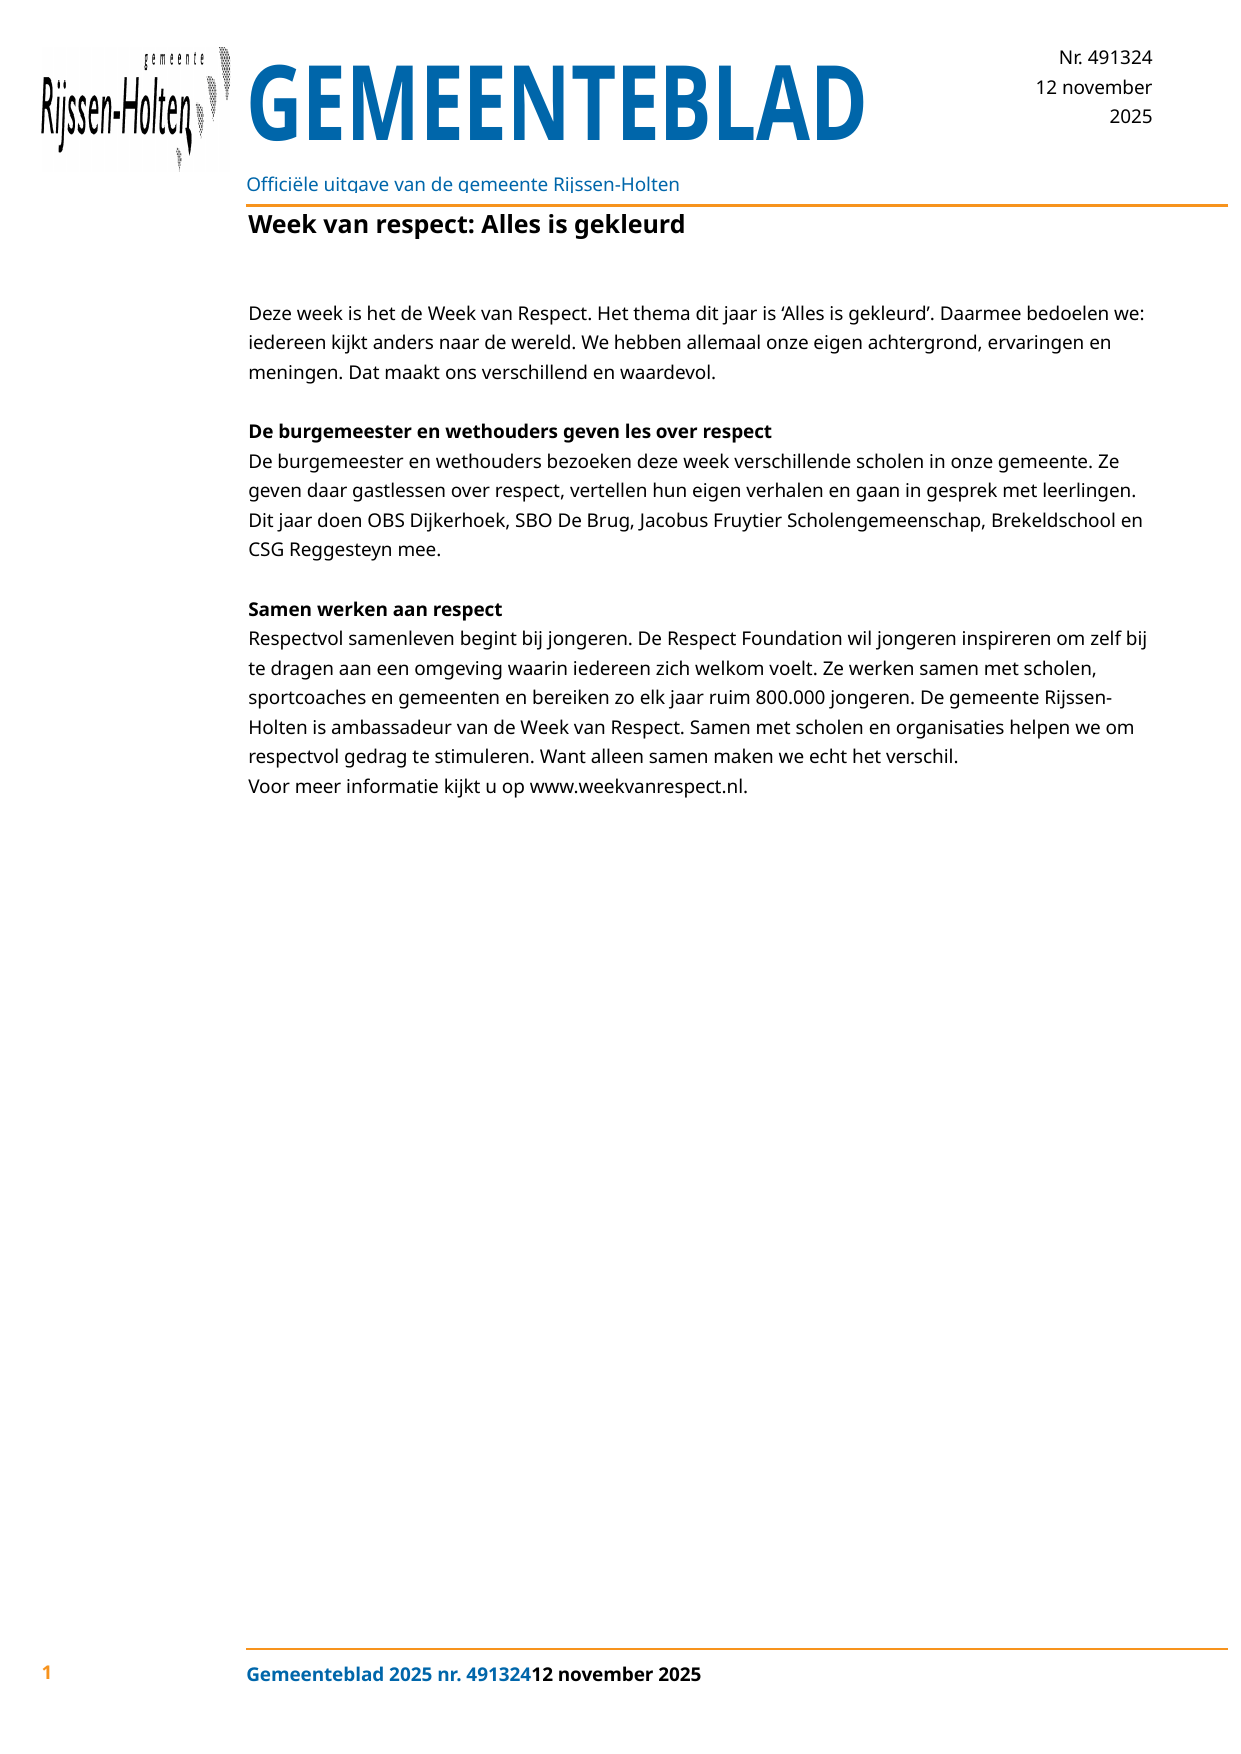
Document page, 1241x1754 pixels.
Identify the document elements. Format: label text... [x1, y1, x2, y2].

text Deze week is het de Week van Respect. Het thema dit jaar is ‘Alles is gekleurd’. Daarmee bedoelen we: iedereen kijkt anders naar de wereld. We hebben allemaal onze eigen achtergrond, ervaringen en meningen. Dat maakt ons verschillend en waardevol. [248, 300, 1152, 385]
text De burgemeester en wethouders geven les over respect [248, 418, 1152, 444]
text De burgemeester en wethouders bezoeken deze week verschillende scholen in onze gemeente. Ze geven daar gastlessen over respect, vertellen hun eigen verhalen en gaan in gesprek met leerlingen. Dit jaar doen OBS Dijkerhoek, SBO De Brug, Jacobus Fruytier Scholengemeenschap, Brekeldschool en CSG Reggesteyn mee. [248, 448, 1152, 562]
picture [41, 47, 231, 172]
text Week van respect: Alles is gekleurd [248, 207, 1152, 241]
text Samen werken aan respect [248, 596, 1152, 621]
text Respectvol samenleven begint bij jongeren. De Respect Foundation wil jongeren inspireren om zelf bij te dragen aan een omgeving waarin iedereen zich welkom voelt. Ze werken samen met scholen, sportcoaches en gemeenten en bereiken zo elk jaar ruim 800.000 jongeren. De gemeente Rijssen-Holten is ambassadeur van de Week van Respect. Samen met scholen en organisaties helpen we om respectvol gedrag te stimuleren. Want alleen samen maken we echt het verschil. [248, 625, 1152, 769]
text Voor meer informatie kijkt u op www.weekvanrespect.nl. [248, 773, 1152, 799]
